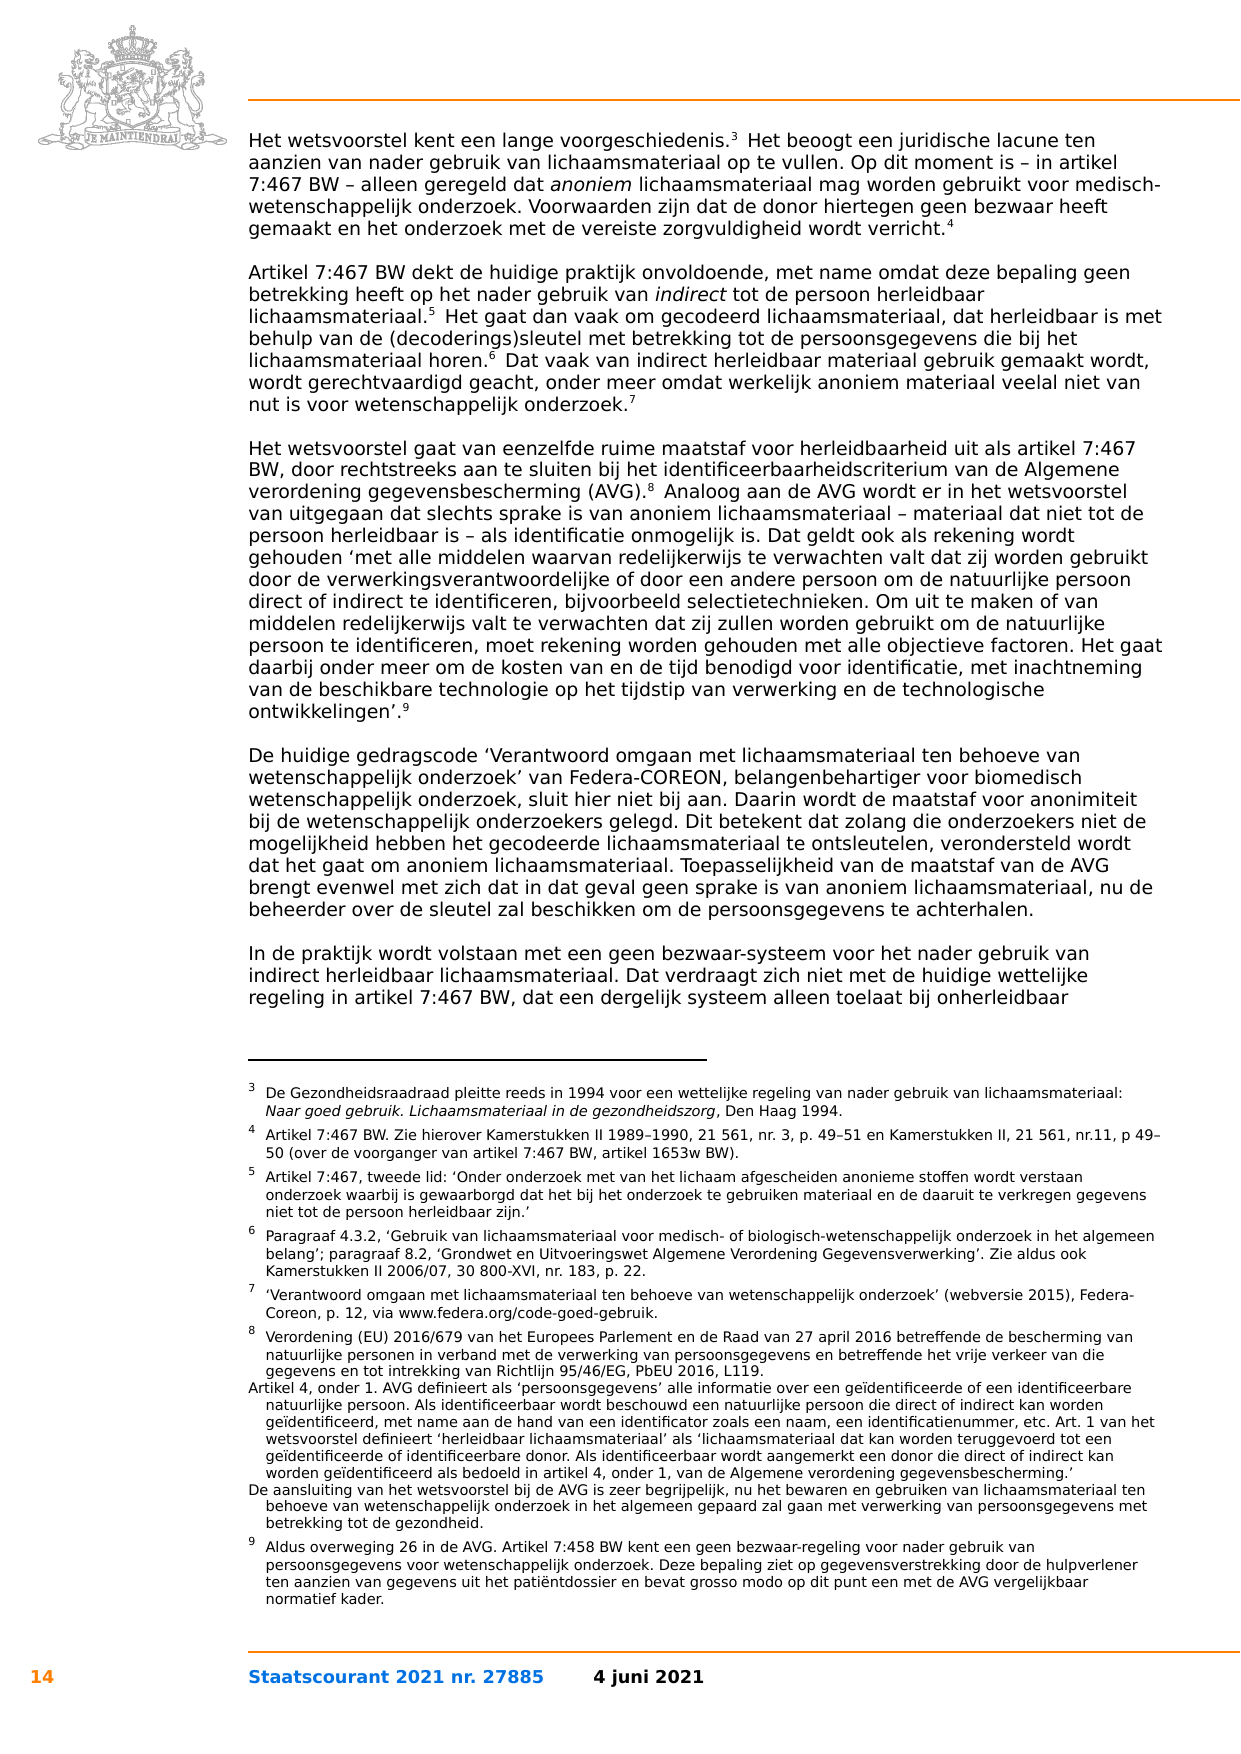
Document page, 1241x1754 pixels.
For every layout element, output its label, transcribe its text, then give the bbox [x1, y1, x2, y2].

text Paragraaf 4.3.2, ‘Gebruik van lichaamsmateriaal voor medisch- of biologisch-wetenschappelijk onderzoek in het algemeen belang’; paragraaf 8.2, ‘Grondwet en Uitvoeringswet Algemene Verordening Gegevensverwerking’. Zie aldus ook Kamerstukken II 2006/07, 30 800-XVI, nr. 183, p. 22. [248, 1224, 1163, 1280]
text Het wetsvoorstel gaat van eenzelfde ruime maatstaf voor herleidbaarheid uit als artikel 7:467 BW, door rechtstreeks aan te sluiten bij het identificeerbaarheidscriterium van de Algemene verordening gegevensbescherming (AVG). Analoog aan de AVG wordt er in het wetsvoorstel van uitgegaan dat slechts sprake is van anoniem lichaamsmateriaal – materiaal dat niet tot de persoon herleidbaar is – als identificatie onmogelijk is. Dat geldt ook als rekening wordt gehouden ‘met alle middelen waarvan redelijkerwijs te verwachten valt dat zij worden gebruikt door de verwerkingsverantwoordelijke of door een andere persoon om de natuurlijke persoon direct of indirect te identificeren, bijvoorbeeld selectietechnieken. Om uit te maken of van middelen redelijkerwijs valt te verwachten dat zij zullen worden gebruikt om de natuurlijke persoon te identificeren, moet rekening worden gehouden met alle objectieve factoren. Het gaat daarbij onder meer om de kosten van en de tijd benodigd voor identificatie, met inachtneming van de beschikbare technologie op het tijdstip van verwerking en de technologische ontwikkelingen’. [248, 437, 1163, 723]
text Artikel 7:467, tweede lid: ‘Onder onderzoek met van het lichaam afgescheiden anonieme stoffen wordt verstaan onderzoek waarbij is gewaarborgd dat het bij het onderzoek te gebruiken materiaal en de daaruit te verkregen gegevens niet tot de persoon herleidbaar zijn.’ [248, 1165, 1163, 1221]
text Verordening (EU) 2016/679 van het Europees Parlement en de Raad van 27 april 2016 betreffende de bescherming van natuurlijke personen in verband met de verwerking van persoonsgegevens en betreffende het vrije verkeer van die gegevens en tot intrekking van Richtlijn 95/46/EG, PbEU 2016, L119. [248, 1324, 1163, 1380]
text Artikel 7:467 BW dekt de huidige praktijk onvoldoende, met name omdat deze bepaling geen betrekking heeft op het nader gebruik van indirect tot de persoon herleidbaar lichaamsmateriaal. Het gaat dan vaak om gecodeerd lichaamsmateriaal, dat herleidbaar is met behulp van de (decoderings)sleutel met betrekking tot de persoonsgegevens die bij het lichaamsmateriaal horen. Dat vaak van indirect herleidbaar materiaal gebruik gemaakt wordt, wordt gerechtvaardigd geacht, onder meer omdat werkelijk anoniem materiaal veelal niet van nut is voor wetenschappelijk onderzoek. [248, 262, 1163, 416]
text De Gezondheidsraadraad pleitte reeds in 1994 voor een wettelijke regeling van nader gebruik van lichaamsmateriaal: Naar goed gebruik. Lichaamsmateriaal in de gezondheidszorg, Den Haag 1994. [248, 1081, 1163, 1120]
text Artikel 7:467 BW. Zie hierover Kamerstukken II 1989–1990, 21 561, nr. 3, p. 49–51 en Kamerstukken II, 21 561, nr.11, p 49–50 (over de voorganger van artikel 7:467 BW, artikel 1653w BW). [248, 1123, 1163, 1162]
text Aldus overweging 26 in de AVG. Artikel 7:458 BW kent een geen bezwaar-regeling voor nader gebruik van persoonsgegevens voor wetenschappelijk onderzoek. Deze bepaling ziet op gegevensverstrekking door de hulpverlener ten aanzien van gegevens uit het patiëntdossier en bevat grosso modo op dit punt een met de AVG vergelijkbaar normatief kader. [248, 1535, 1163, 1608]
text Artikel 4, onder 1. AVG definieert als ‘persoonsgegevens’ alle informatie over een geïdentificeerde of een identificeerbare natuurlijke persoon. Als identificeerbaar wordt beschouwd een natuurlijke persoon die direct of indirect kan worden geïdentificeerd, met name aan de hand van een identificator zoals een naam, een identificatienummer, etc. Art. 1 van het wetsvoorstel definieert ‘herleidbaar lichaamsmateriaal’ als ‘lichaamsmateriaal dat kan worden teruggevoerd tot een geïdentificeerde of identificeerbare donor. Als identificeerbaar wordt aangemerkt een donor die direct of indirect kan worden geïdentificeerd als bedoeld in artikel 4, onder 1, van de Algemene verordening gegevensbescherming.’ [248, 1380, 1163, 1482]
text Het wetsvoorstel kent een lange voorgeschiedenis. Het beoogt een juridische lacune ten aanzien van nader gebruik van lichaamsmateriaal op te vullen. Op dit moment is – in artikel 7:467 BW – alleen geregeld dat anoniem lichaamsmateriaal mag worden gebruikt voor medisch-wetenschappelijk onderzoek. Voorwaarden zijn dat de donor hiertegen geen bezwaar heeft gemaakt en het onderzoek met de vereiste zorgvuldigheid wordt verricht. [248, 130, 1163, 240]
text De huidige gedragscode ‘Verantwoord omgaan met lichaamsmateriaal ten behoeve van wetenschappelijk onderzoek’ van Federa-COREON, belangenbehartiger voor biomedisch wetenschappelijk onderzoek, sluit hier niet bij aan. Daarin wordt de maatstaf voor anonimiteit bij de wetenschappelijk onderzoekers gelegd. Dit betekent dat zolang die onderzoekers niet de mogelijkheid hebben het gecodeerde lichaamsmateriaal te ontsleutelen, verondersteld wordt dat het gaat om anoniem lichaamsmateriaal. Toepasselijkheid van de maatstaf van de AVG brengt evenwel met zich dat in dat geval geen sprake is van anoniem lichaamsmateriaal, nu de beheerder over de sleutel zal beschikken om de persoonsgegevens te achterhalen. [248, 745, 1163, 921]
text In de praktijk wordt volstaan met een geen bezwaar-systeem voor het nader gebruik van indirect herleidbaar lichaamsmateriaal. Dat verdraagt zich niet met de huidige wettelijke regeling in artikel 7:467 BW, dat een dergelijk systeem alleen toelaat bij onherleidbaar [248, 943, 1163, 1009]
text ‘Verantwoord omgaan met lichaamsmateriaal ten behoeve van wetenschappelijk onderzoek’ (webversie 2015), Federa-Coreon, p. 12, via www.federa.org/code-goed-gebruik. [248, 1283, 1163, 1322]
picture [38, 25, 227, 150]
text De aansluiting van het wetsvoorstel bij de AVG is zeer begrijpelijk, nu het bewaren en gebruiken van lichaamsmateriaal ten behoeve van wetenschappelijk onderzoek in het algemeen gepaard zal gaan met verwerking van persoonsgegevens met betrekking tot de gezondheid. [248, 1482, 1163, 1532]
